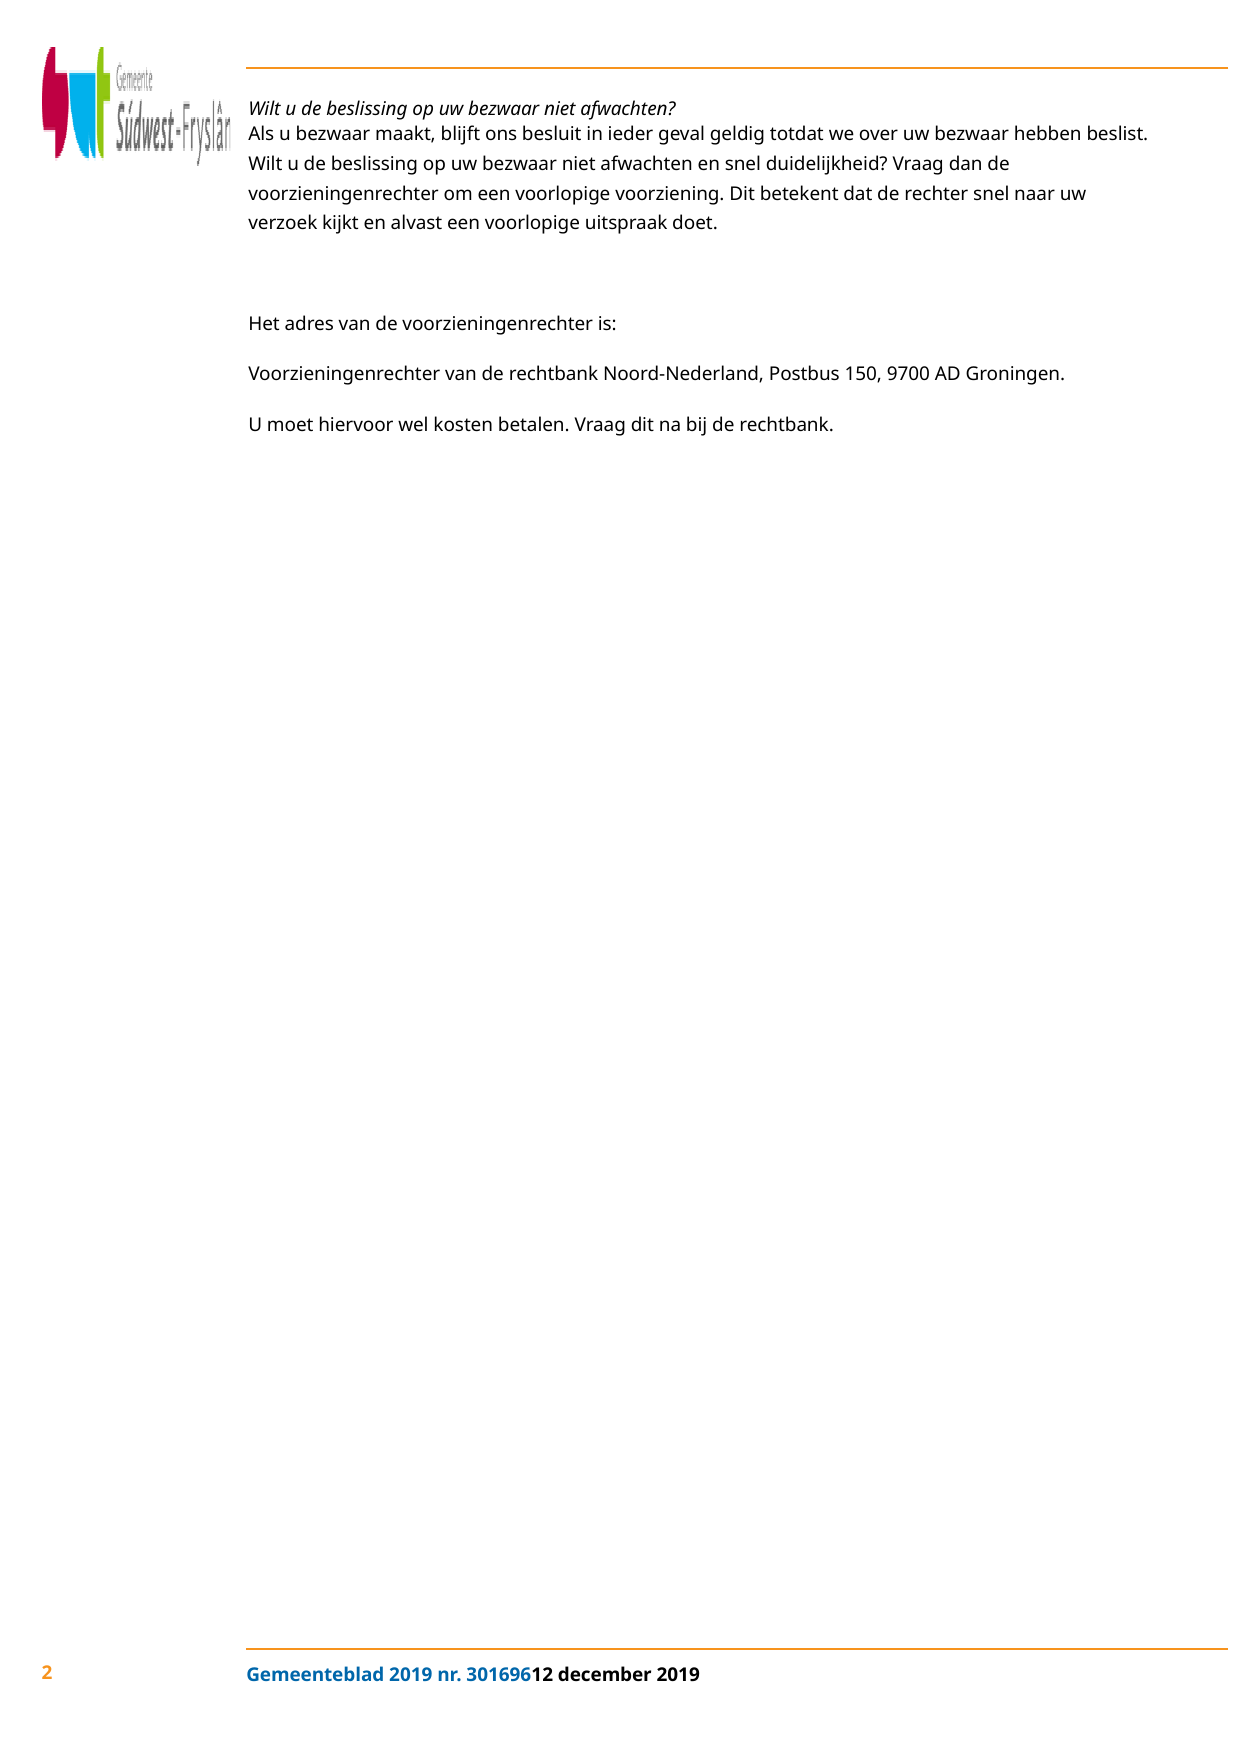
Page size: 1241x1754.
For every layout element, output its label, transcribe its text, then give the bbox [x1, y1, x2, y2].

text Wilt u de beslissing op uw bezwaar niet afwachten? [248, 95, 1152, 121]
text Als u bezwaar maakt, blijft ons besluit in ieder geval geldig totdat we over uw bezwaar hebben beslist. Wilt u de beslissing op uw bezwaar niet afwachten en snel duidelijkheid? Vraag dan de voorzieningenrechter om een voorlopige voorziening. Dit betekent dat de rechter snel naar uw verzoek kijkt en alvast een voorlopige uitspraak doet. [248, 121, 1152, 235]
picture [41, 47, 231, 172]
text Het adres van de voorzieningenrechter is: [248, 310, 1152, 336]
text Voorzieningenrechter van de rechtbank Noord-Nederland, Postbus 150, 9700 AD Groningen. [248, 361, 1152, 386]
text U moet hiervoor wel kosten betalen. Vraag dit na bij de rechtbank. [248, 411, 1152, 437]
